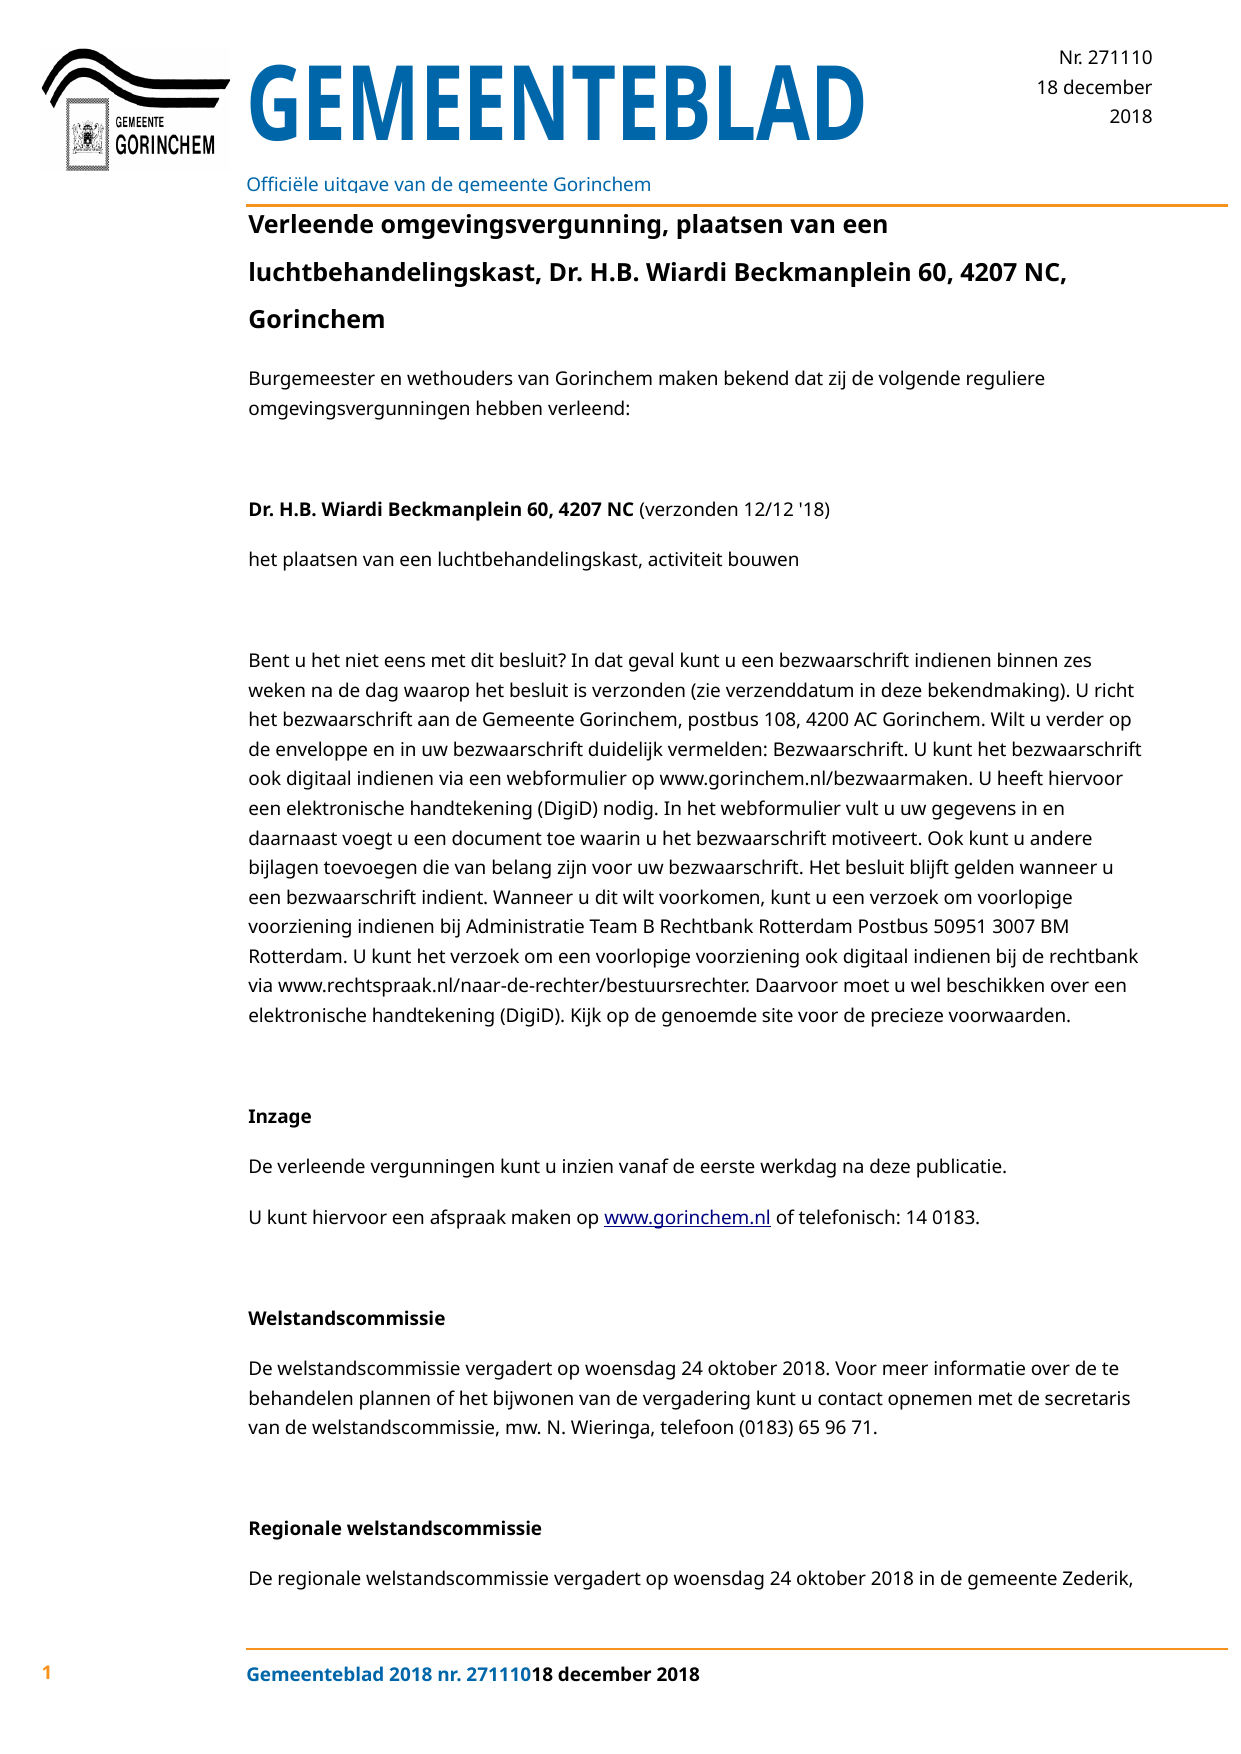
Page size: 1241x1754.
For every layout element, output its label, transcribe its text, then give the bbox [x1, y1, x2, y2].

text De welstandscommissie vergadert op woensdag 24 oktober 2018. Voor meer informatie over de te behandelen plannen of het bijwonen van de vergadering kunt u contact opnemen met de secretaris van de welstandscommissie, mw. N. Wieringa, telefoon (0183) 65 96 71. [248, 1355, 1152, 1440]
text Inzage [248, 1103, 1152, 1129]
text De regionale welstandscommissie vergadert op woensdag 24 oktober 2018 in de gemeente Zederik, [248, 1566, 1152, 1591]
text Bent u het niet eens met dit besluit? In dat geval kunt u een bezwaarschrift indienen binnen zes weken na de dag waarop het besluit is verzonden (zie verzenddatum in deze bekendmaking). U richt het bezwaarschrift aan de Gemeente Gorinchem, postbus 108, 4200 AC Gorinchem. Wilt u verder op de enveloppe en in uw bezwaarschrift duidelijk vermelden: Bezwaarschrift. U kunt het bezwaarschrift ook digitaal indienen via een webformulier op www.gorinchem.nl/bezwaarmaken. U heeft hiervoor een elektronische handtekening (DigiD) nodig. In het webformulier vult u uw gegevens in en daarnaast voegt u een document toe waarin u het bezwaarschrift motiveert. Ook kunt u andere bijlagen toevoegen die van belang zijn voor uw bezwaarschrift. Het besluit blijft gelden wanneer u een bezwaarschrift indient. Wanneer u dit wilt voorkomen, kunt u een verzoek om voorlopige voorziening indienen bij Administratie Team B Rechtbank Rotterdam Postbus 50951 3007 BM Rotterdam. U kunt het verzoek om een voorlopige voorziening ook digitaal indienen bij de rechtbank via www.rechtspraak.nl/naar-de-rechter/bestuursrechter. Daarvoor moet u wel beschikken over een elektronische handtekening (DigiD). Kijk op de genoemde site voor de precieze voorwaarden. [248, 647, 1152, 1028]
text Verleende omgevingsvergunning, plaatsen van een luchtbehandelingskast, Dr. H.B. Wiardi Beckmanplein 60, 4207 NC, Gorinchem [248, 207, 1152, 336]
text het plaatsen van een luchtbehandelingskast, activiteit bouwen [248, 546, 1152, 572]
text Dr. H.B. Wiardi Beckmanplein 60, 4207 NC (verzonden 12/12 '18) [248, 496, 1152, 522]
text De verleende vergunningen kunt u inzien vanaf de eerste werkdag na deze publicatie. [248, 1153, 1152, 1179]
text Burgemeester en wethouders van Gorinchem maken bekend dat zij de volgende reguliere omgevingsvergunningen hebben verleend: [248, 366, 1152, 421]
picture [41, 47, 231, 172]
text U kunt hiervoor een afspraak maken op www.gorinchem.nl of telefonisch: 14 0183. [248, 1204, 1152, 1229]
text Regionale welstandscommissie [248, 1515, 1152, 1541]
text Welstandscommissie [248, 1305, 1152, 1330]
